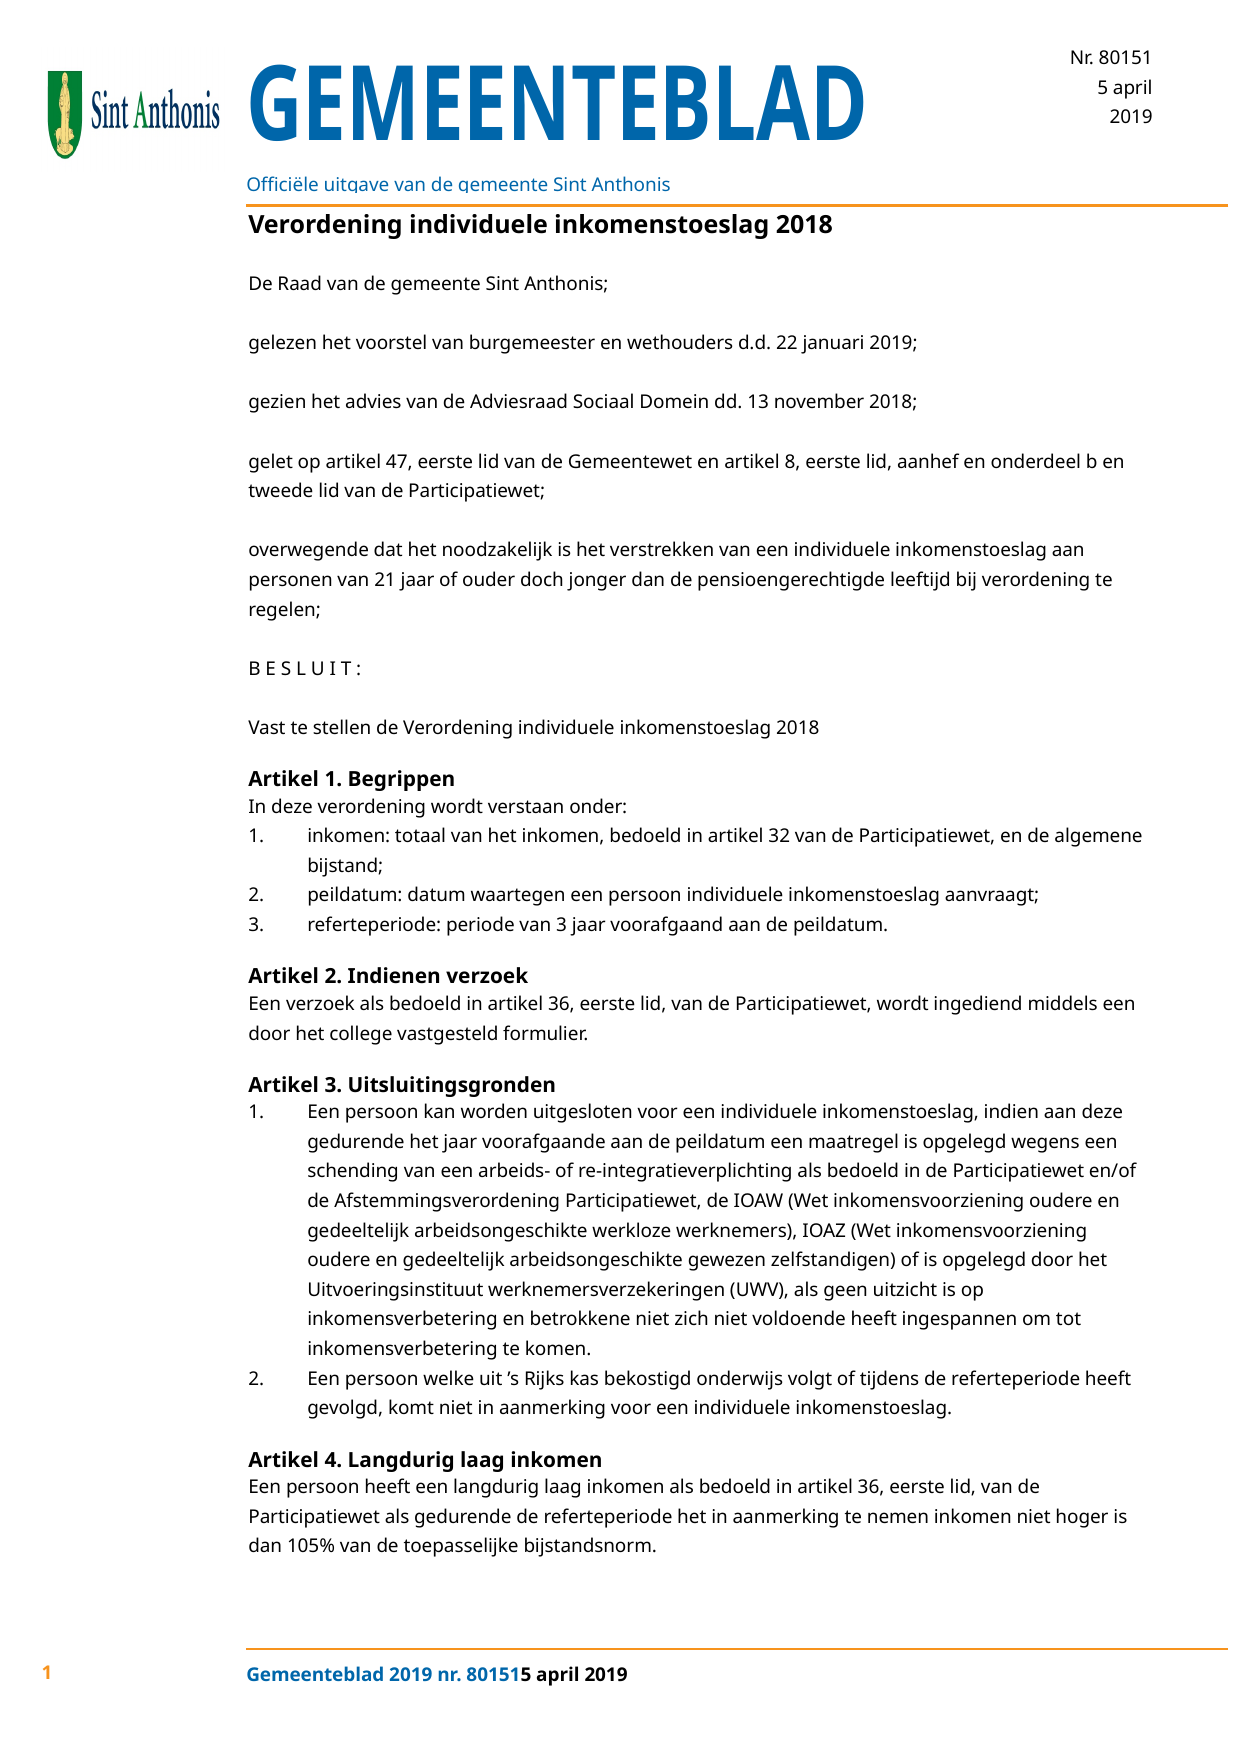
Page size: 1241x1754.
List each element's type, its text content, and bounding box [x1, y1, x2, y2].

list referteperiode: periode van 3 jaar voorafgaand aan de peildatum. [248, 911, 1152, 937]
text Artikel 3. Uitsluitingsgronden [248, 1070, 1152, 1098]
text gelezen het voorstel van burgemeester en wethouders d.d. 22 januari 2019; [248, 329, 1152, 355]
picture [41, 47, 231, 172]
text De Raad van de gemeente Sint Anthonis; [248, 270, 1152, 296]
text gelet op artikel 47, eerste lid van de Gemeentewet en artikel 8, eerste lid, aanhef en onderdeel b en tweede lid van de Participatiewet; [248, 448, 1152, 503]
text overwegende dat het noodzakelijk is het verstrekken van een individuele inkomenstoeslag aan personen van 21 jaar of ouder doch jonger dan de pensioengerechtigde leeftijd bij verordening te regelen; [248, 537, 1152, 621]
list Een persoon kan worden uitgesloten voor een individuele inkomenstoeslag, indien aan deze gedurende het jaar voorafgaande aan de peildatum een maatregel is opgelegd wegens een schending van een arbeids- of re-integratieverplichting als bedoeld in de Participatiewet en/of de Afstemmingsverordening Participatiewet, de IOAW (Wet inkomensvoorziening oudere en gedeeltelijk arbeidsongeschikte werkloze werknemers), IOAZ (Wet inkomensvoorziening oudere en gedeeltelijk arbeidsongeschikte gewezen zelfstandigen) of is opgelegd door het Uitvoeringsinstituut werknemersverzekeringen (UWV), als geen uitzicht is op inkomensverbetering en betrokkene niet zich niet voldoende heeft ingespannen om tot inkomensverbetering te komen. [248, 1098, 1152, 1361]
list Een persoon welke uit ’s Rijks kas bekostigd onderwijs volgt of tijdens de referteperiode heeft gevolgd, komt niet in aanmerking voor een individuele inkomenstoeslag. [248, 1365, 1152, 1420]
text Artikel 4. Langdurig laag inkomen [248, 1445, 1152, 1473]
text Een verzoek als bedoeld in artikel 36, eerste lid, van de Participatiewet, wordt ingediend middels een door het college vastgesteld formulier. [248, 990, 1152, 1045]
list peildatum: datum waartegen een persoon individuele inkomenstoeslag aanvraagt; [248, 882, 1152, 907]
list inkomen: totaal van het inkomen, bedoeld in artikel 32 van de Participatiewet, en de algemene bijstand; [248, 822, 1152, 878]
text In deze verordening wordt verstaan onder: [248, 793, 1152, 819]
text Verordening individuele inkomenstoeslag 2018 [248, 207, 1152, 241]
text B E S L U I T : [248, 655, 1152, 681]
text Artikel 1. Begrippen [248, 764, 1152, 793]
text gezien het advies van de Adviesraad Sociaal Domein dd. 13 november 2018; [248, 389, 1152, 414]
text Artikel 2. Indienen verzoek [248, 962, 1152, 990]
text Een persoon heeft een langdurig laag inkomen als bedoeld in artikel 36, eerste lid, van de Participatiewet als gedurende de referteperiode het in aanmerking te nemen inkomen niet hoger is dan 105% van de toepasselijke bijstandsnorm. [248, 1473, 1152, 1558]
text Vast te stellen de Verordening individuele inkomenstoeslag 2018 [248, 714, 1152, 740]
